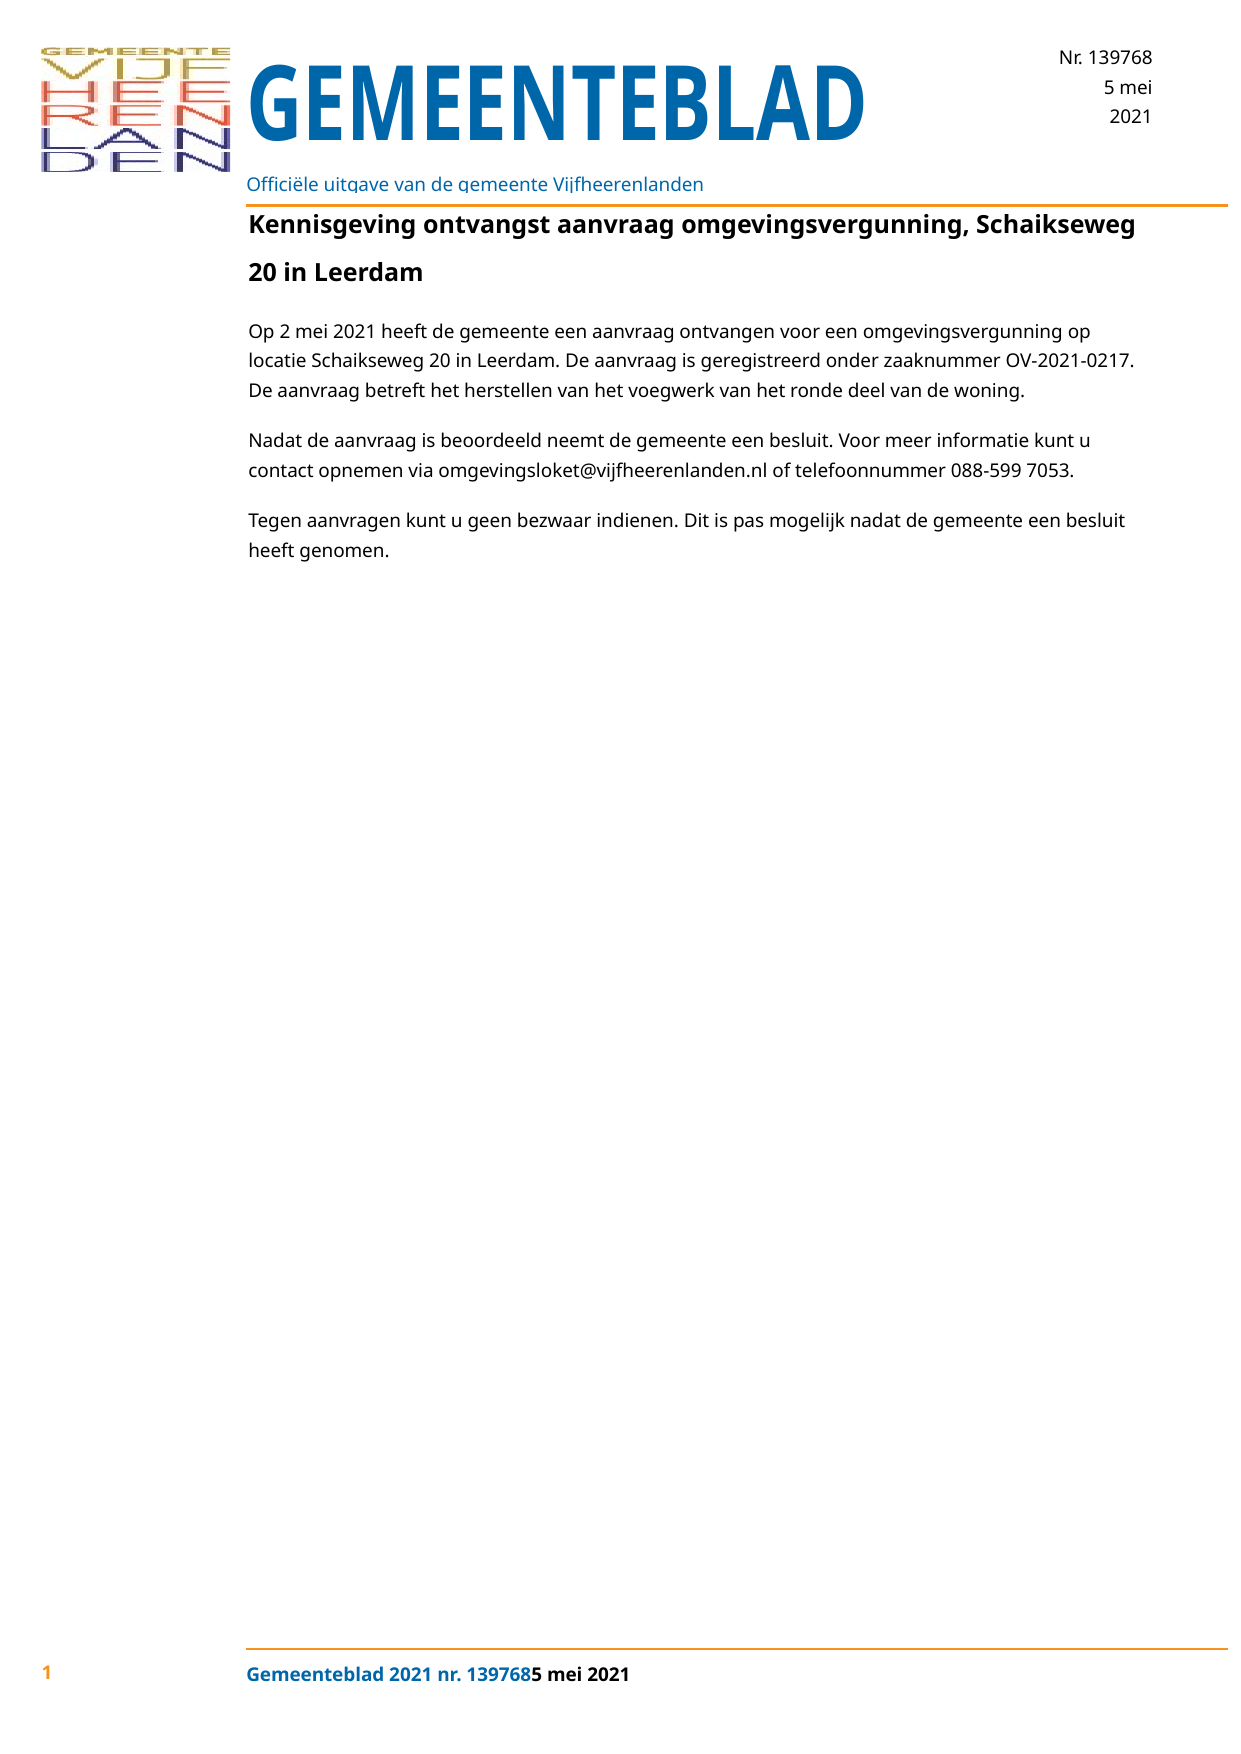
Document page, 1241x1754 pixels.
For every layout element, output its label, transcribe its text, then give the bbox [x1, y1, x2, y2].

text Op 2 mei 2021 heeft de gemeente een aanvraag ontvangen voor een omgevingsvergunning op locatie Schaikseweg 20 in Leerdam. De aanvraag is geregistreerd onder zaaknummer OV-2021-0217. De aanvraag betreft het herstellen van het voegwerk van het ronde deel van de woning. [248, 318, 1152, 403]
text Kennisgeving ontvangst aanvraag omgevingsvergunning, Schaikseweg 20 in Leerdam [248, 207, 1152, 288]
text Tegen aanvragen kunt u geen bezwaar indienen. Dit is pas mogelijk nadat de gemeente een besluit heeft genomen. [248, 507, 1152, 563]
picture [41, 47, 231, 172]
text Nadat de aanvraag is beoordeeld neemt de gemeente een besluit. Voor meer informatie kunt u contact opnemen via omgevingsloket@vijfheerenlanden.nl of telefoonnummer 088-599 7053. [248, 427, 1152, 483]
